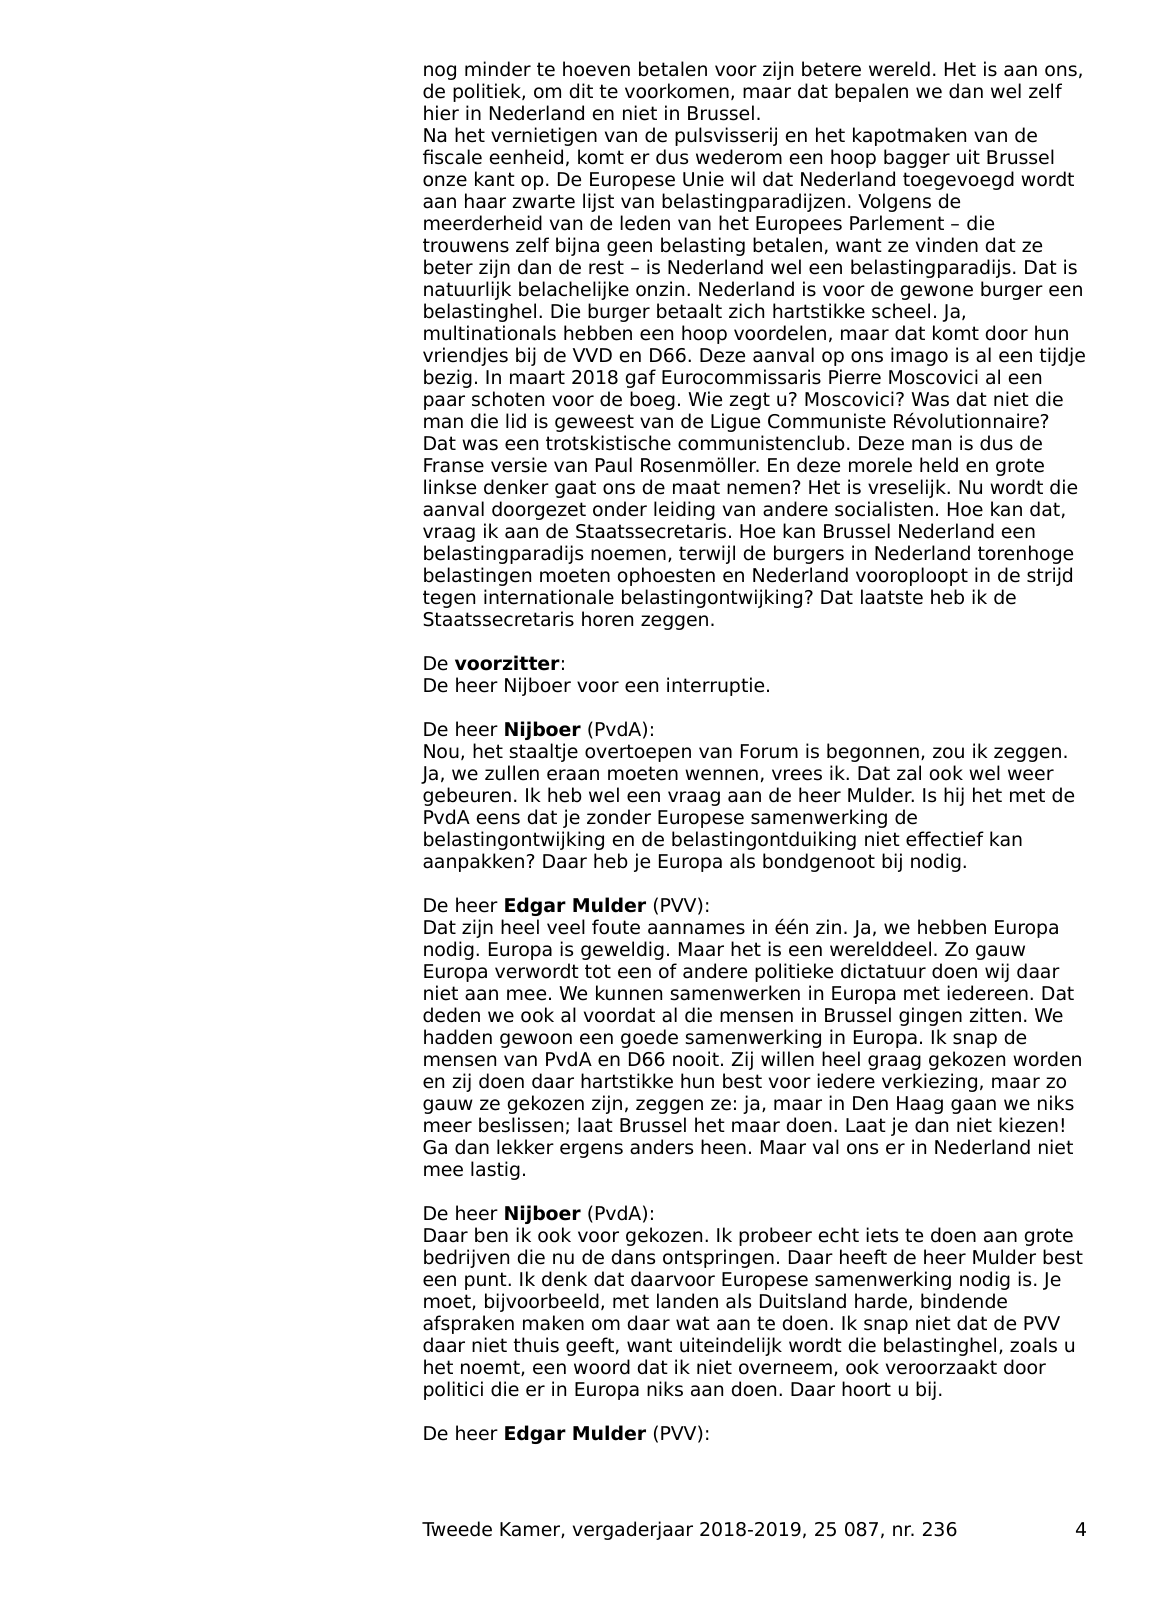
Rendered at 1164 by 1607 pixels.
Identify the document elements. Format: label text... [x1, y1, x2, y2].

text Nou, het staaltje overtoepen van Forum is begonnen, zou ik zeggen. Ja, we zullen eraan moeten wennen, vrees ik. Dat zal ook wel weer gebeuren. Ik heb wel een vraag aan de heer Mulder. Is hij het met de PvdA eens dat je zonder Europese samenwerking de belastingontwijking en de belastingontduiking niet effectief kan aanpakken? Daar heb je Europa als bondgenoot bij nodig. [422, 741, 1087, 873]
text De heer Edgar Mulder (PVV): [422, 895, 1087, 917]
text Daar ben ik ook voor gekozen. Ik probeer echt iets te doen aan grote bedrijven die nu de dans ontspringen. Daar heeft de heer Mulder best een punt. Ik denk dat daarvoor Europese samenwerking nodig is. Je moet, bijvoorbeeld, met landen als Duitsland harde, bindende afspraken maken om daar wat aan te doen. Ik snap niet dat de PVV daar niet thuis geeft, want uiteindelijk wordt die belastinghel, zoals u het noemt, een woord dat ik niet overneem, ook veroorzaakt door politici die er in Europa niks aan doen. Daar hoort u bij. [422, 1225, 1087, 1401]
text nog minder te hoeven betalen voor zijn betere wereld. Het is aan ons, de politiek, om dit te voorkomen, maar dat bepalen we dan wel zelf hier in Nederland en niet in Brussel. [422, 59, 1087, 125]
text De heer Nijboer (PvdA): [422, 1203, 1087, 1225]
text De heer Nijboer voor een interruptie. [422, 675, 1087, 697]
text Na het vernietigen van de pulsvisserij en het kapotmaken van de fiscale eenheid, komt er dus wederom een hoop bagger uit Brussel onze kant op. De Europese Unie wil dat Nederland toegevoegd wordt aan haar zwarte lijst van belastingparadijzen. Volgens de meerderheid van de leden van het Europees Parlement – die trouwens zelf bijna geen belasting betalen, want ze vinden dat ze beter zijn dan de rest – is Nederland wel een belastingparadijs. Dat is natuurlijk belachelijke onzin. Nederland is voor de gewone burger een belastinghel. Die burger betaalt zich hartstikke scheel. Ja, multinationals hebben een hoop voordelen, maar dat komt door hun vriendjes bij de VVD en D66. Deze aanval op ons imago is al een tijdje bezig. In maart 2018 gaf Eurocommissaris Pierre Moscovici al een paar schoten voor de boeg. Wie zegt u? Moscovici? Was dat niet die man die lid is geweest van de Ligue Communiste Révolutionnaire? Dat was een trotskistische communistenclub. Deze man is dus de Franse versie van Paul Rosenmöller. En deze morele held en grote linkse denker gaat ons de maat nemen? Het is vreselijk. Nu wordt die aanval doorgezet onder leiding van andere socialisten. Hoe kan dat, vraag ik aan de Staatssecretaris. Hoe kan Brussel Nederland een belastingparadijs noemen, terwijl de burgers in Nederland torenhoge belastingen moeten ophoesten en Nederland vooroploopt in de strijd tegen internationale belastingontwijking? Dat laatste heb ik de Staatssecretaris horen zeggen. [422, 125, 1087, 631]
text De voorzitter: [422, 653, 1087, 675]
text Dat zijn heel veel foute aannames in één zin. Ja, we hebben Europa nodig. Europa is geweldig. Maar het is een werelddeel. Zo gauw Europa verwordt tot een of andere politieke dictatuur doen wij daar niet aan mee. We kunnen samenwerken in Europa met iedereen. Dat deden we ook al voordat al die mensen in Brussel gingen zitten. We hadden gewoon een goede samenwerking in Europa. Ik snap de mensen van PvdA en D66 nooit. Zij willen heel graag gekozen worden en zij doen daar hartstikke hun best voor iedere verkiezing, maar zo gauw ze gekozen zijn, zeggen ze: ja, maar in Den Haag gaan we niks meer beslissen; laat Brussel het maar doen. Laat je dan niet kiezen! Ga dan lekker ergens anders heen. Maar val ons er in Nederland niet mee lastig. [422, 917, 1087, 1181]
text De heer Nijboer (PvdA): [422, 719, 1087, 741]
text De heer Edgar Mulder (PVV): [422, 1423, 1087, 1445]
